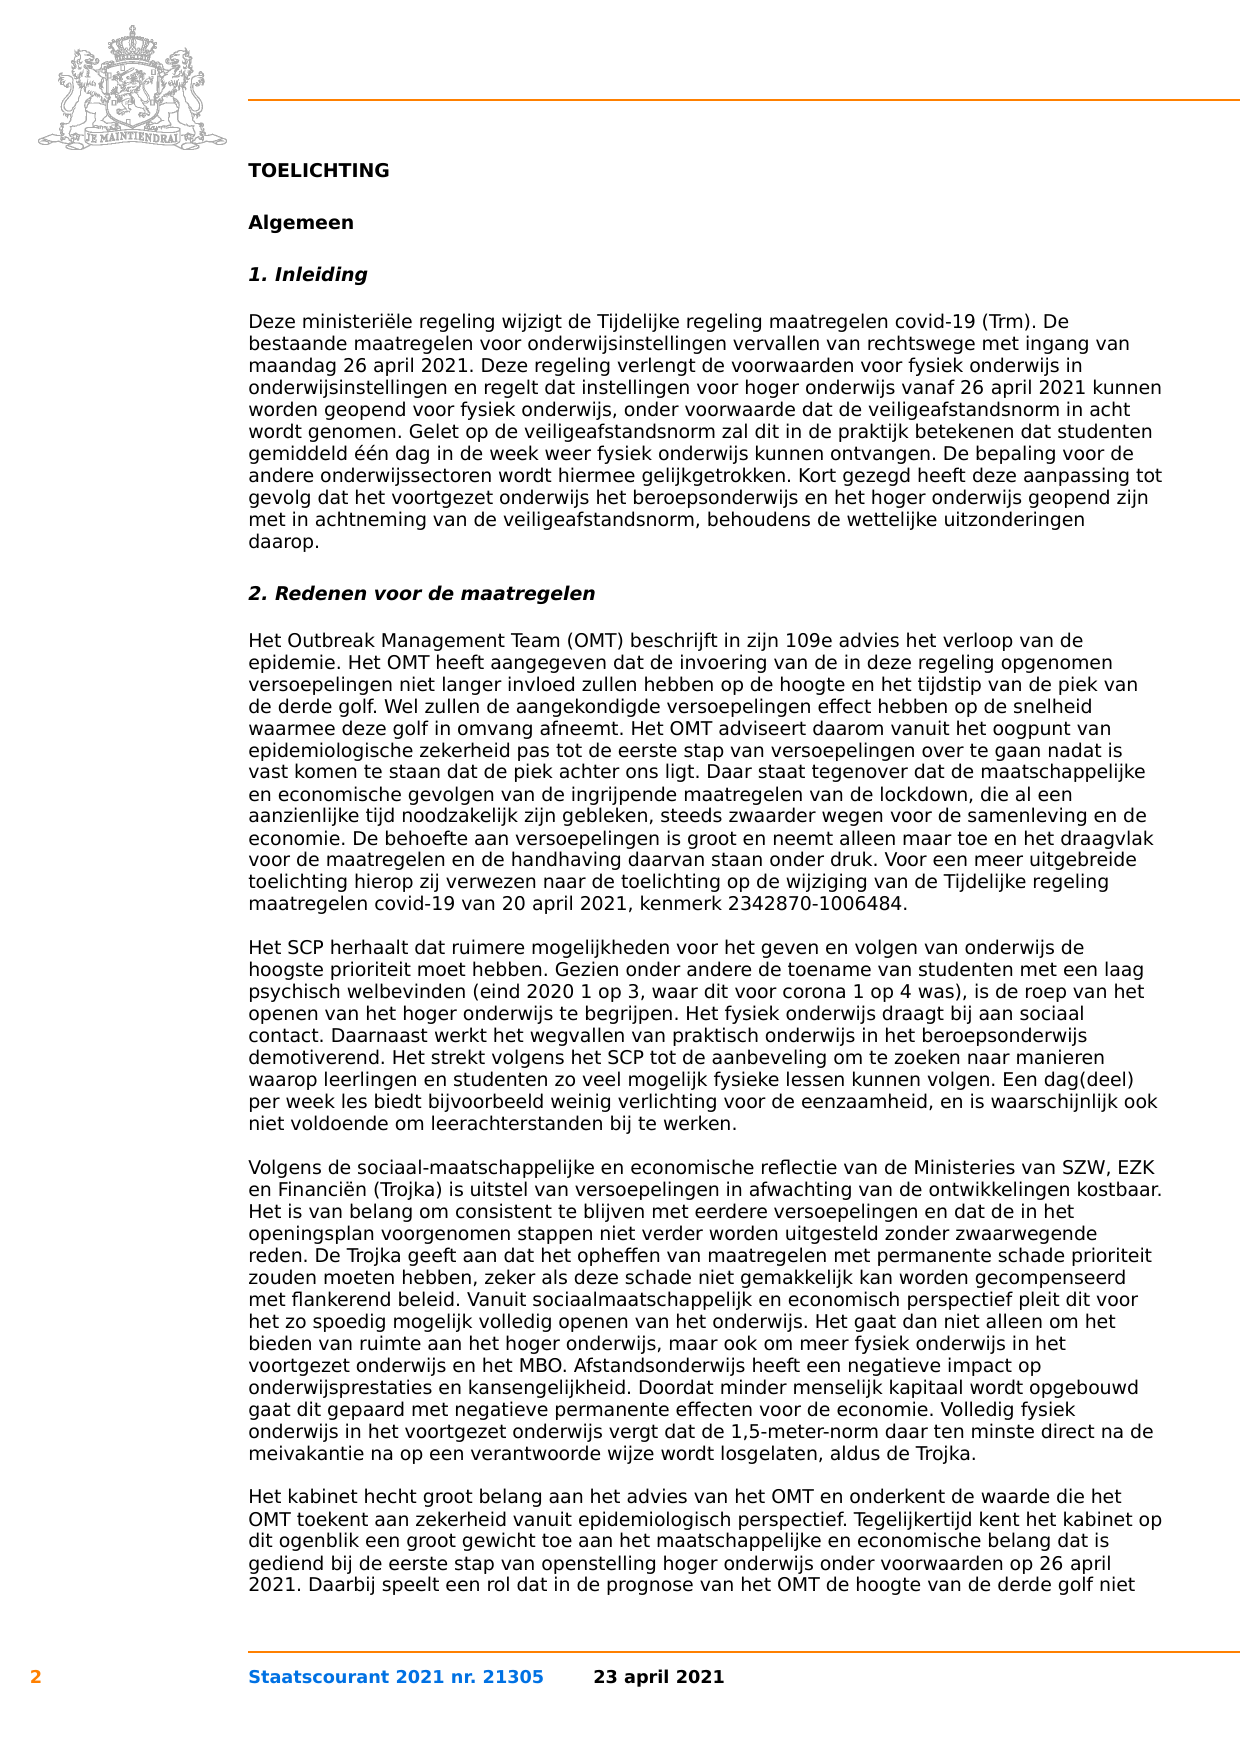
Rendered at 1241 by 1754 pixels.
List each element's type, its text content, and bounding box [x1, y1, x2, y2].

subtitle TOELICHTING [248, 160, 1163, 182]
text Het SCP herhaalt dat ruimere mogelijkheden voor het geven en volgen van onderwijs de hoogste prioriteit moet hebben. Gezien onder andere de toename van studenten met een laag psychisch welbevinden (eind 2020 1 op 3, waar dit voor corona 1 op 4 was), is de roep van het openen van het hoger onderwijs te begrijpen. Het fysiek onderwijs draagt bij aan sociaal contact. Daarnaast werkt het wegvallen van praktisch onderwijs in het beroepsonderwijs demotiverend. Het strekt volgens het SCP tot de aanbeveling om te zoeken naar manieren waarop leerlingen en studenten zo veel mogelijk fysieke lessen kunnen volgen. Een dag(deel) per week les biedt bijvoorbeeld weinig verlichting voor de eenzaamheid, en is waarschijnlijk ook niet voldoende om leerachterstanden bij te werken. [248, 937, 1163, 1135]
text Het Outbreak Management Team (OMT) beschrijft in zijn 109e advies het verloop van de epidemie. Het OMT heeft aangegeven dat de invoering van de in deze regeling opgenomen versoepelingen niet langer invloed zullen hebben op de hoogte en het tijdstip van de piek van de derde golf. Wel zullen de aangekondigde versoepelingen effect hebben op de snelheid waarmee deze golf in omvang afneemt. Het OMT adviseert daarom vanuit het oogpunt van epidemiologische zekerheid pas tot de eerste stap van versoepelingen over te gaan nadat is vast komen te staan dat de piek achter ons ligt. Daar staat tegenover dat de maatschappelijke en economische gevolgen van de ingrijpende maatregelen van de lockdown, die al een aanzienlijke tijd noodzakelijk zijn gebleken, steeds zwaarder wegen voor de samenleving en de economie. De behoefte aan versoepelingen is groot en neemt alleen maar toe en het draagvlak voor de maatregelen en de handhaving daarvan staan onder druk. Voor een meer uitgebreide toelichting hierop zij verwezen naar de toelichting op de wijziging van de Tijdelijke regeling maatregelen covid-19 van 20 april 2021, kenmerk 2342870-1006484. [248, 629, 1163, 915]
text Volgens de sociaal-maatschappelijke en economische reflectie van de Ministeries van SZW, EZK en Financiën (Trojka) is uitstel van versoepelingen in afwachting van de ontwikkelingen kostbaar. Het is van belang om consistent te blijven met eerdere versoepelingen en dat de in het openingsplan voorgenomen stappen niet verder worden uitgesteld zonder zwaarwegende reden. De Trojka geeft aan dat het opheffen van maatregelen met permanente schade prioriteit zouden moeten hebben, zeker als deze schade niet gemakkelijk kan worden gecompenseerd met flankerend beleid. Vanuit sociaalmaatschappelijk en economisch perspectief pleit dit voor het zo spoedig mogelijk volledig openen van het onderwijs. Het gaat dan niet alleen om het bieden van ruimte aan het hoger onderwijs, maar ook om meer fysiek onderwijs in het voortgezet onderwijs en het MBO. Afstandsonderwijs heeft een negatieve impact op onderwijsprestaties en kansengelijkheid. Doordat minder menselijk kapitaal wordt opgebouwd gaat dit gepaard met negatieve permanente effecten voor de economie. Volledig fysiek onderwijs in het voortgezet onderwijs vergt dat de 1,5-meter-norm daar ten minste direct na de meivakantie na op een verantwoorde wijze wordt losgelaten, aldus de Trojka. [248, 1157, 1163, 1464]
subtitle Algemeen [248, 212, 1163, 234]
text Het kabinet hecht groot belang aan het advies van het OMT en onderkent de waarde die het OMT toekent aan zekerheid vanuit epidemiologisch perspectief. Tegelijkertijd kent het kabinet op dit ogenblik een groot gewicht toe aan het maatschappelijke en economische belang dat is gediend bij de eerste stap van openstelling hoger onderwijs onder voorwaarden op 26 april 2021. Daarbij speelt een rol dat in de prognose van het OMT de hoogte van de derde golf niet [248, 1486, 1163, 1596]
text Deze ministeriële regeling wijzigt de Tijdelijke regeling maatregelen covid-19 (Trm). De bestaande maatregelen voor onderwijsinstellingen vervallen van rechtswege met ingang van maandag 26 april 2021. Deze regeling verlengt de voorwaarden voor fysiek onderwijs in onderwijsinstellingen en regelt dat instellingen voor hoger onderwijs vanaf 26 april 2021 kunnen worden geopend voor fysiek onderwijs, onder voorwaarde dat de veiligeafstandsnorm in acht wordt genomen. Gelet op de veiligeafstandsnorm zal dit in de praktijk betekenen dat studenten gemiddeld één dag in de week weer fysiek onderwijs kunnen ontvangen. De bepaling voor de andere onderwijssectoren wordt hiermee gelijkgetrokken. Kort gezegd heeft deze aanpassing tot gevolg dat het voortgezet onderwijs het beroepsonderwijs en het hoger onderwijs geopend zijn met in achtneming van de veiligeafstandsnorm, behoudens de wettelijke uitzonderingen daarop. [248, 311, 1163, 553]
picture [38, 25, 227, 150]
subtitle 2. Redenen voor de maatregelen [248, 583, 1163, 604]
subtitle 1. Inleiding [248, 264, 1163, 286]
